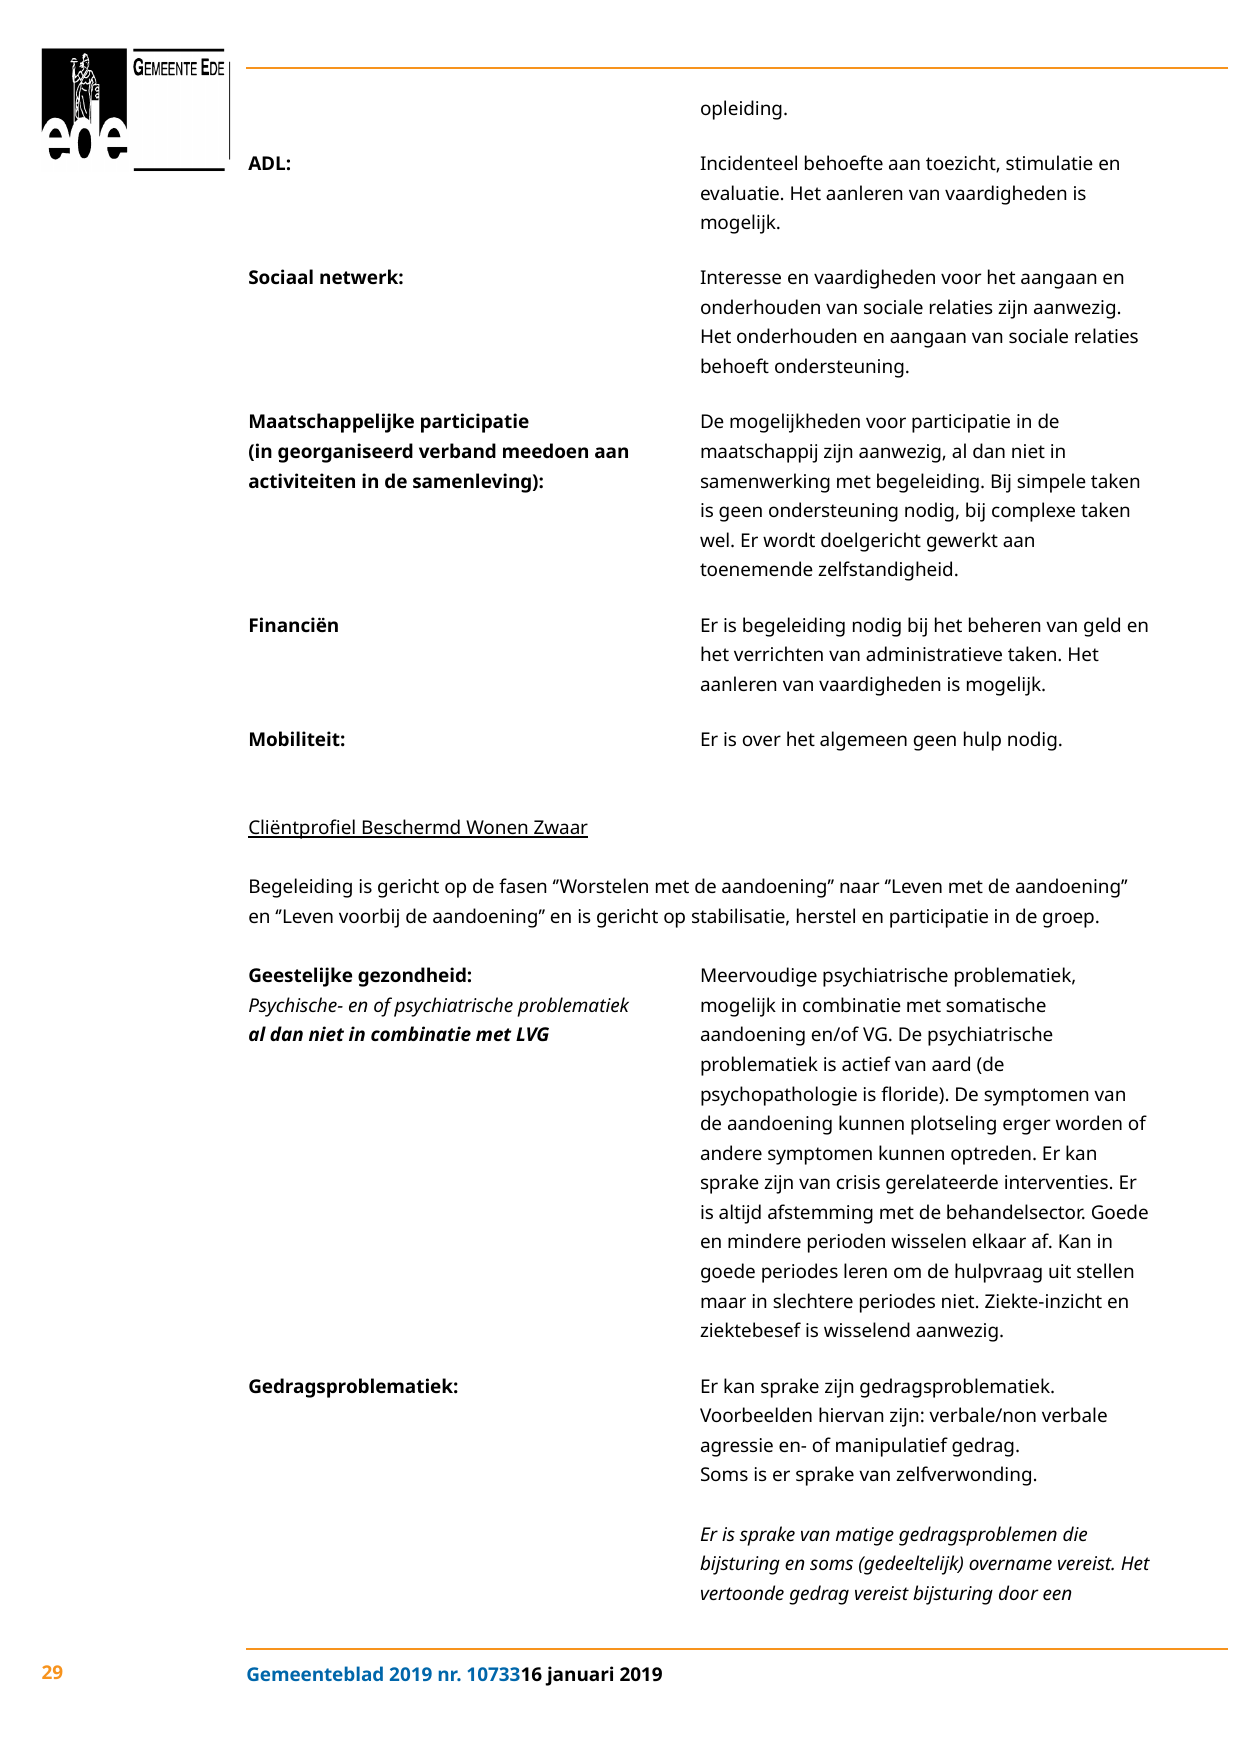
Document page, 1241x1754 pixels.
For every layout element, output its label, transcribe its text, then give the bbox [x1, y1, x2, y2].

table_cell Er is over het algemeen geen hulp nodig. [700, 726, 1152, 782]
table_cell Maatschappelijke participatie (in georganiseerd verband meedoen aan activiteiten in de samenleving): [248, 409, 700, 612]
table_cell Interesse en vaardigheden voor het aangaan en onderhouden van sociale relaties zijn aanwezig. Het onderhouden en aangaan van sociale relaties behoeft ondersteuning. [700, 265, 1152, 409]
text Begeleiding is gericht op de fasen ‘’Worstelen met de aandoening’’ naar ‘’Leven met de aandoening’’ en ‘’Leven voorbij de aandoening’’ en is gericht op stabilisatie, herstel en participatie in de groep. [248, 874, 1152, 929]
table_cell [248, 95, 700, 150]
table_header Geestelijke gezondheid: Psychische- en of psychiatrische problematiek al dan niet in combinatie met LVG [248, 963, 700, 1373]
table_cell Financiën [248, 612, 700, 726]
text Cliëntprofiel Beschermd Wonen Zwaar [248, 814, 1152, 840]
table_cell opleiding. [700, 95, 1152, 150]
table_header Meervoudige psychiatrische problematiek, mogelijk in combinatie met somatische aandoening en/of VG. De psychiatrische problematiek is actief van aard (de psychopathologie is floride). De symptomen van de aandoening kunnen plotseling erger worden of andere symptomen kunnen optreden. Er kan sprake zijn van crisis gerelateerde interventies. Er is altijd afstemming met de behandelsector. Goede en mindere perioden wisselen elkaar af. Kan in goede periodes leren om de hulpvraag uit stellen maar in slechtere periodes niet. Ziekte-inzicht en ziektebesef is wisselend aanwezig. [700, 963, 1152, 1373]
table_cell Er is begeleiding nodig bij het beheren van geld en het verrichten van administratieve taken. Het aanleren van vaardigheden is mogelijk. [700, 612, 1152, 726]
table_cell Incidenteel behoefte aan toezicht, stimulatie en evaluatie. Het aanleren van vaardigheden is mogelijk. [700, 150, 1152, 264]
table_cell Er kan sprake zijn gedragsproblematiek. Voorbeelden hiervan zijn: verbale/non verbale agressie en- of manipulatief gedrag. Soms is er sprake van zelfverwonding. Er is sprake van matige gedragsproblemen die bijsturing en soms (gedeeltelijk) overname vereist. Het vertoonde gedrag vereist bijsturing door een [700, 1373, 1152, 1606]
table_cell ADL: [248, 150, 700, 264]
table_cell Mobiliteit: [248, 726, 700, 782]
table_cell De mogelijkheden voor participatie in de maatschappij zijn aanwezig, al dan niet in samenwerking met begeleiding. Bij simpele taken is geen ondersteuning nodig, bij complexe taken wel. Er wordt doelgericht gewerkt aan toenemende zelfstandigheid. [700, 409, 1152, 612]
table_cell Gedragsproblematiek: [248, 1373, 700, 1606]
table_cell Sociaal netwerk: [248, 265, 700, 409]
picture [41, 47, 231, 172]
